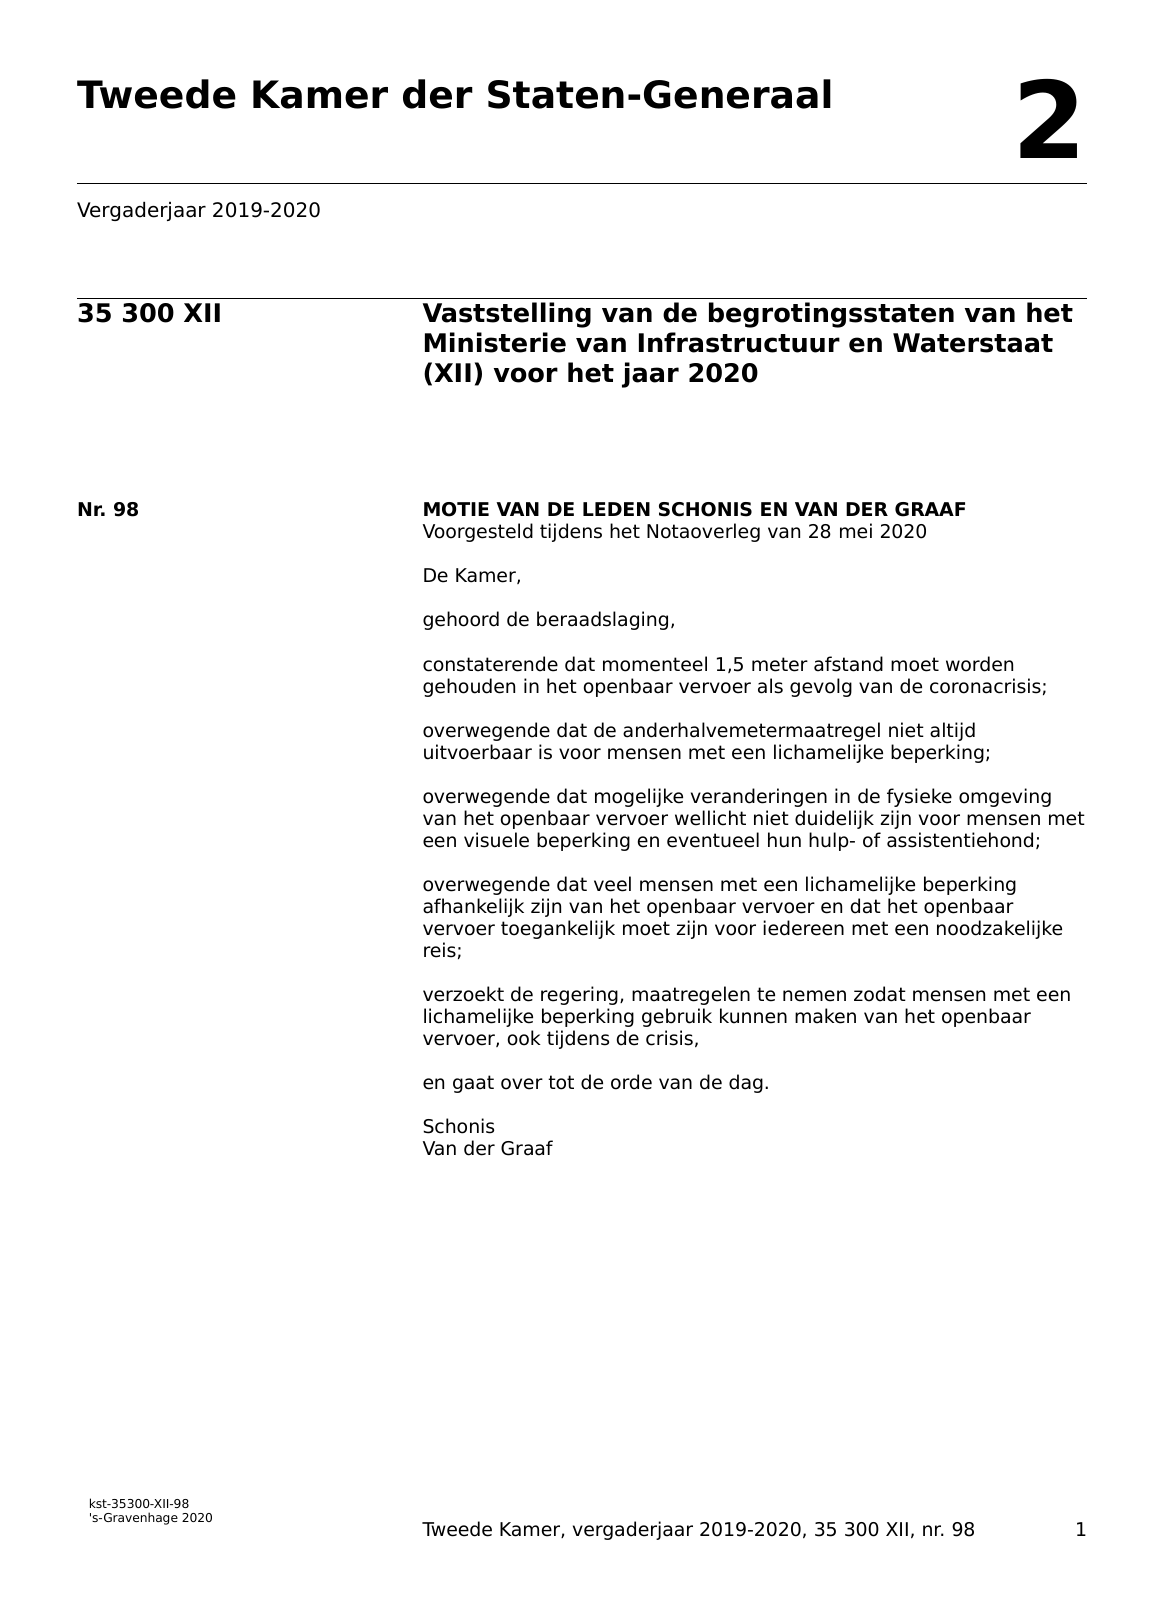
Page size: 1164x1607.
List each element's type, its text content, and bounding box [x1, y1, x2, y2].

text overwegende dat de anderhalvemetermaatregel niet altijd uitvoerbaar is voor mensen met een lichamelijke beperking; [422, 720, 1087, 764]
table_header 2 [886, 59, 1087, 183]
text constaterende dat momenteel 1,5 meter afstand moet worden gehouden in het openbaar vervoer als gevolg van de coronacrisis; [422, 653, 1087, 697]
table_cell Vergaderjaar 2019-2020 [77, 184, 1087, 298]
text verzoekt de regering, maatregelen te nemen zodat mensen met een lichamelijke beperking gebruik kunnen maken van het openbaar vervoer, ook tijdens de crisis, [422, 984, 1087, 1050]
text Van der Graaf [422, 1138, 1087, 1160]
table_header Tweede Kamer der Staten-Generaal [77, 59, 886, 183]
text Voorgesteld tijdens het Notaoverleg van 28 mei 2020 [422, 521, 1087, 543]
text overwegende dat veel mensen met een lichamelijke beperking afhankelijk zijn van het openbaar vervoer en dat het openbaar vervoer toegankelijk moet zijn voor iedereen met een noodzakelijke reis; [422, 874, 1087, 962]
text overwegende dat mogelijke veranderingen in de fysieke omgeving van het openbaar vervoer wellicht niet duidelijk zijn voor mensen met een visuele beperking en eventueel hun hulp- of assistentiehond; [422, 786, 1087, 852]
text Schonis [422, 1116, 1087, 1138]
text 's-Gravenhage 2020 [88, 1511, 323, 1525]
text gehoord de beraadslaging, [422, 609, 1087, 631]
text kst-35300-XII-98 [88, 1497, 323, 1511]
subtitle 35 300 XII Vaststelling van de begrotingsstaten van het Ministerie van Infrastructuur en Waterstaat (XII) voor het jaar 2020 [77, 299, 1087, 388]
text en gaat over tot de orde van de dag. [422, 1072, 1087, 1094]
text De Kamer, [422, 565, 1087, 587]
subtitle Nr. 98 MOTIE VAN DE LEDEN SCHONIS EN VAN DER GRAAF [77, 499, 1087, 521]
